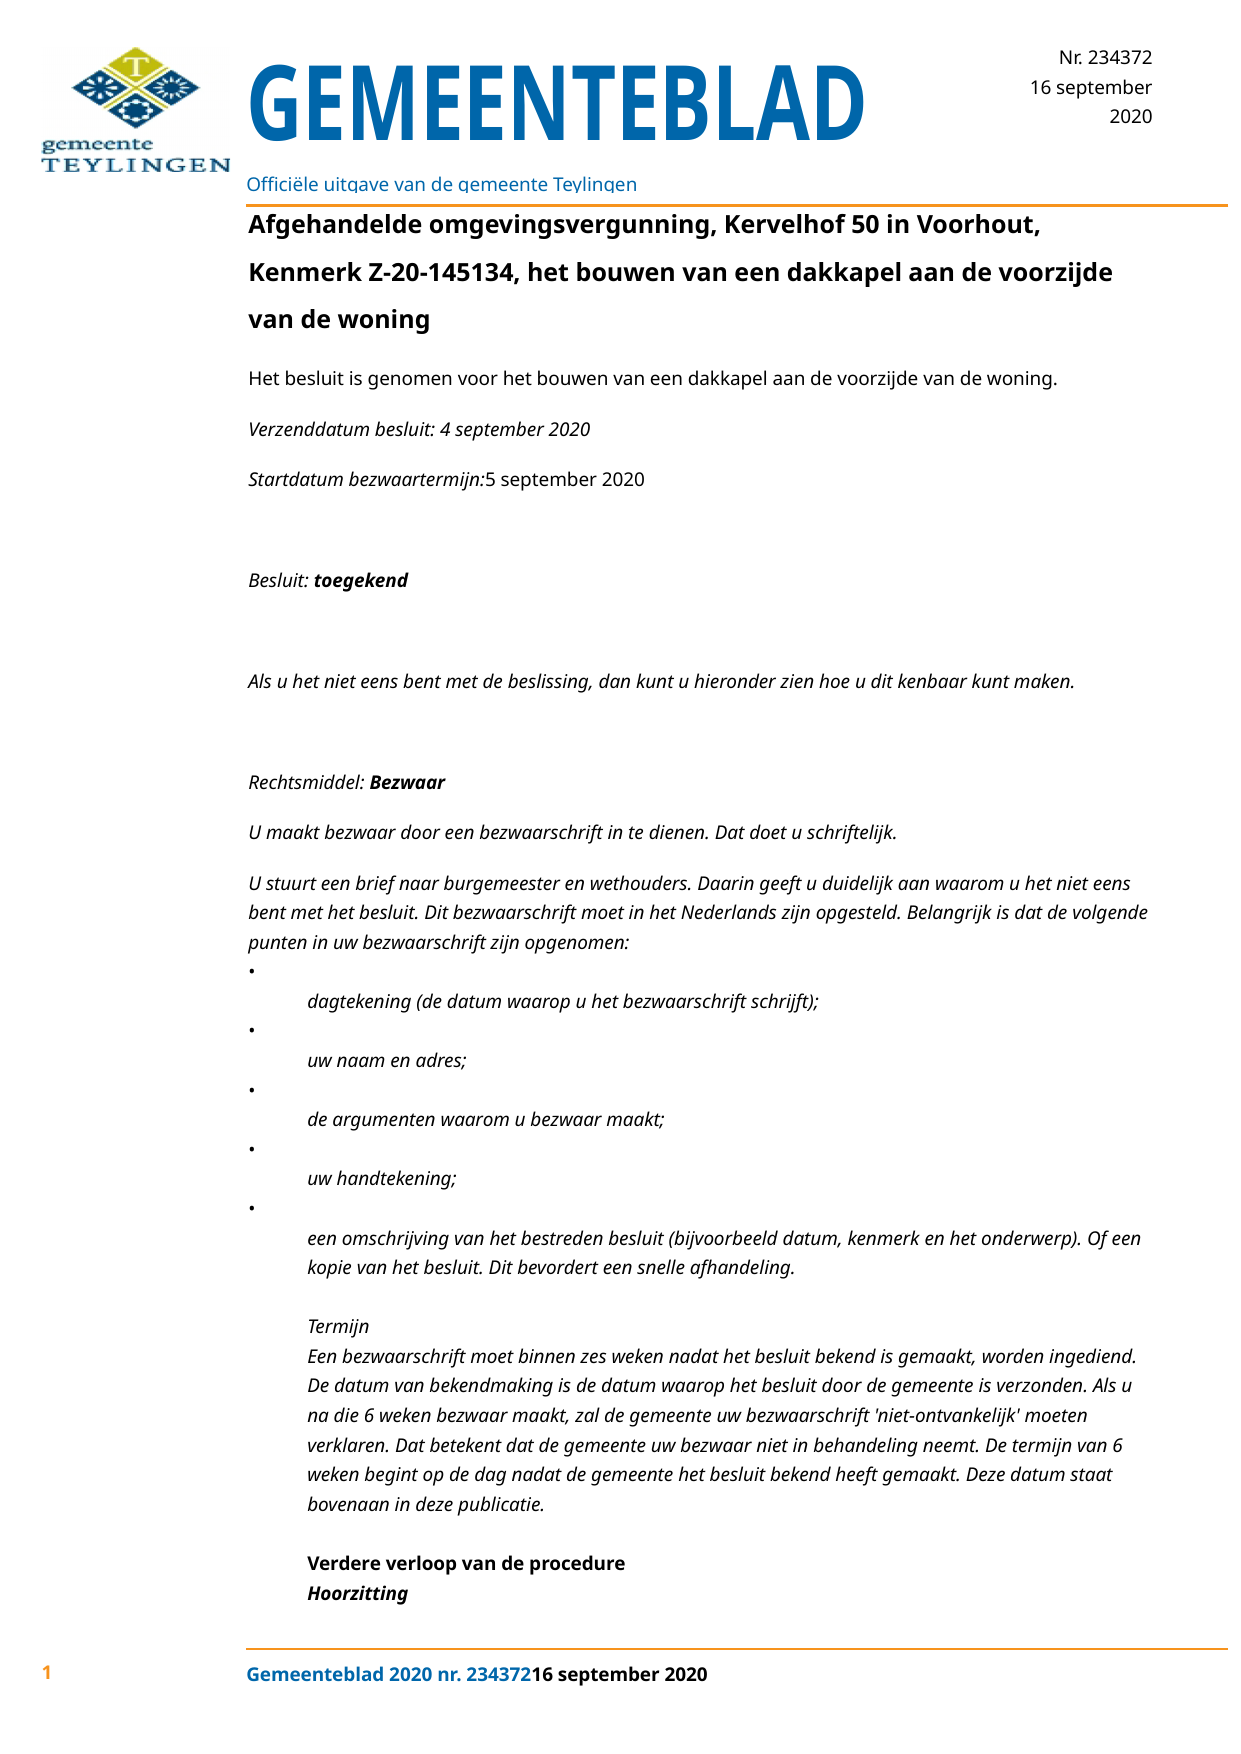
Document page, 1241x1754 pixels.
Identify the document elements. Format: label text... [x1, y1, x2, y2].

list dagtekening (de datum waarop u het bezwaarschrift schrijft); [248, 988, 1152, 1014]
text Als u het niet eens bent met de beslissing, dan kunt u hieronder zien hoe u dit kenbaar kunt maken. [248, 668, 1152, 694]
picture [41, 47, 231, 172]
list Hoorzitting [248, 1580, 1152, 1605]
text Verzenddatum besluit: 4 september 2020 [248, 416, 1152, 442]
text Afgehandelde omgevingsvergunning, Kervelhof 50 in Voorhout, Kenmerk Z-20-145134, het bouwen van een dakkapel aan de voorzijde van de woning [248, 207, 1152, 336]
list Termijn [248, 1313, 1152, 1339]
text Besluit: toegekend [248, 567, 1152, 593]
list de argumenten waarom u bezwaar maakt; [248, 1106, 1152, 1132]
list een omschrijving van het bestreden besluit (bijvoorbeeld datum, kenmerk en het onderwerp). Of een kopie van het besluit. Dit bevordert een snelle afhandeling. [248, 1225, 1152, 1280]
list uw handtekening; [248, 1166, 1152, 1191]
list uw naam en adres; [248, 1047, 1152, 1073]
list Verdere verloop van de procedure [248, 1550, 1152, 1576]
text U maakt bezwaar door een bezwaarschrift in te dienen. Dat doet u schriftelijk. [248, 819, 1152, 845]
text Het besluit is genomen voor het bouwen van een dakkapel aan de voorzijde van de woning. [248, 366, 1152, 391]
text U stuurt een brief naar burgemeester en wethouders. Daarin geeft u duidelijk aan waarom u het niet eens bent met het besluit. Dit bezwaarschrift moet in het Nederlands zijn opgesteld. Belangrijk is dat de volgende punten in uw bezwaarschrift zijn opgenomen: [248, 870, 1152, 954]
list Een bezwaarschrift moet binnen zes weken nadat het besluit bekend is gemaakt, worden ingediend. De datum van bekendmaking is de datum waarop het besluit door de gemeente is verzonden. Als u na die 6 weken bezwaar maakt, zal de gemeente uw bezwaarschrift 'niet-ontvankelijk' moeten verklaren. Dat betekent dat de gemeente uw bezwaar niet in behandeling neemt. De termijn van 6 weken begint op de dag nadat de gemeente het besluit bekend heeft gemaakt. Deze datum staat bovenaan in deze publicatie. [248, 1343, 1152, 1517]
text Startdatum bezwaartermijn:5 september 2020 [248, 466, 1152, 492]
text Rechtsmiddel: Bezwaar [248, 769, 1152, 794]
